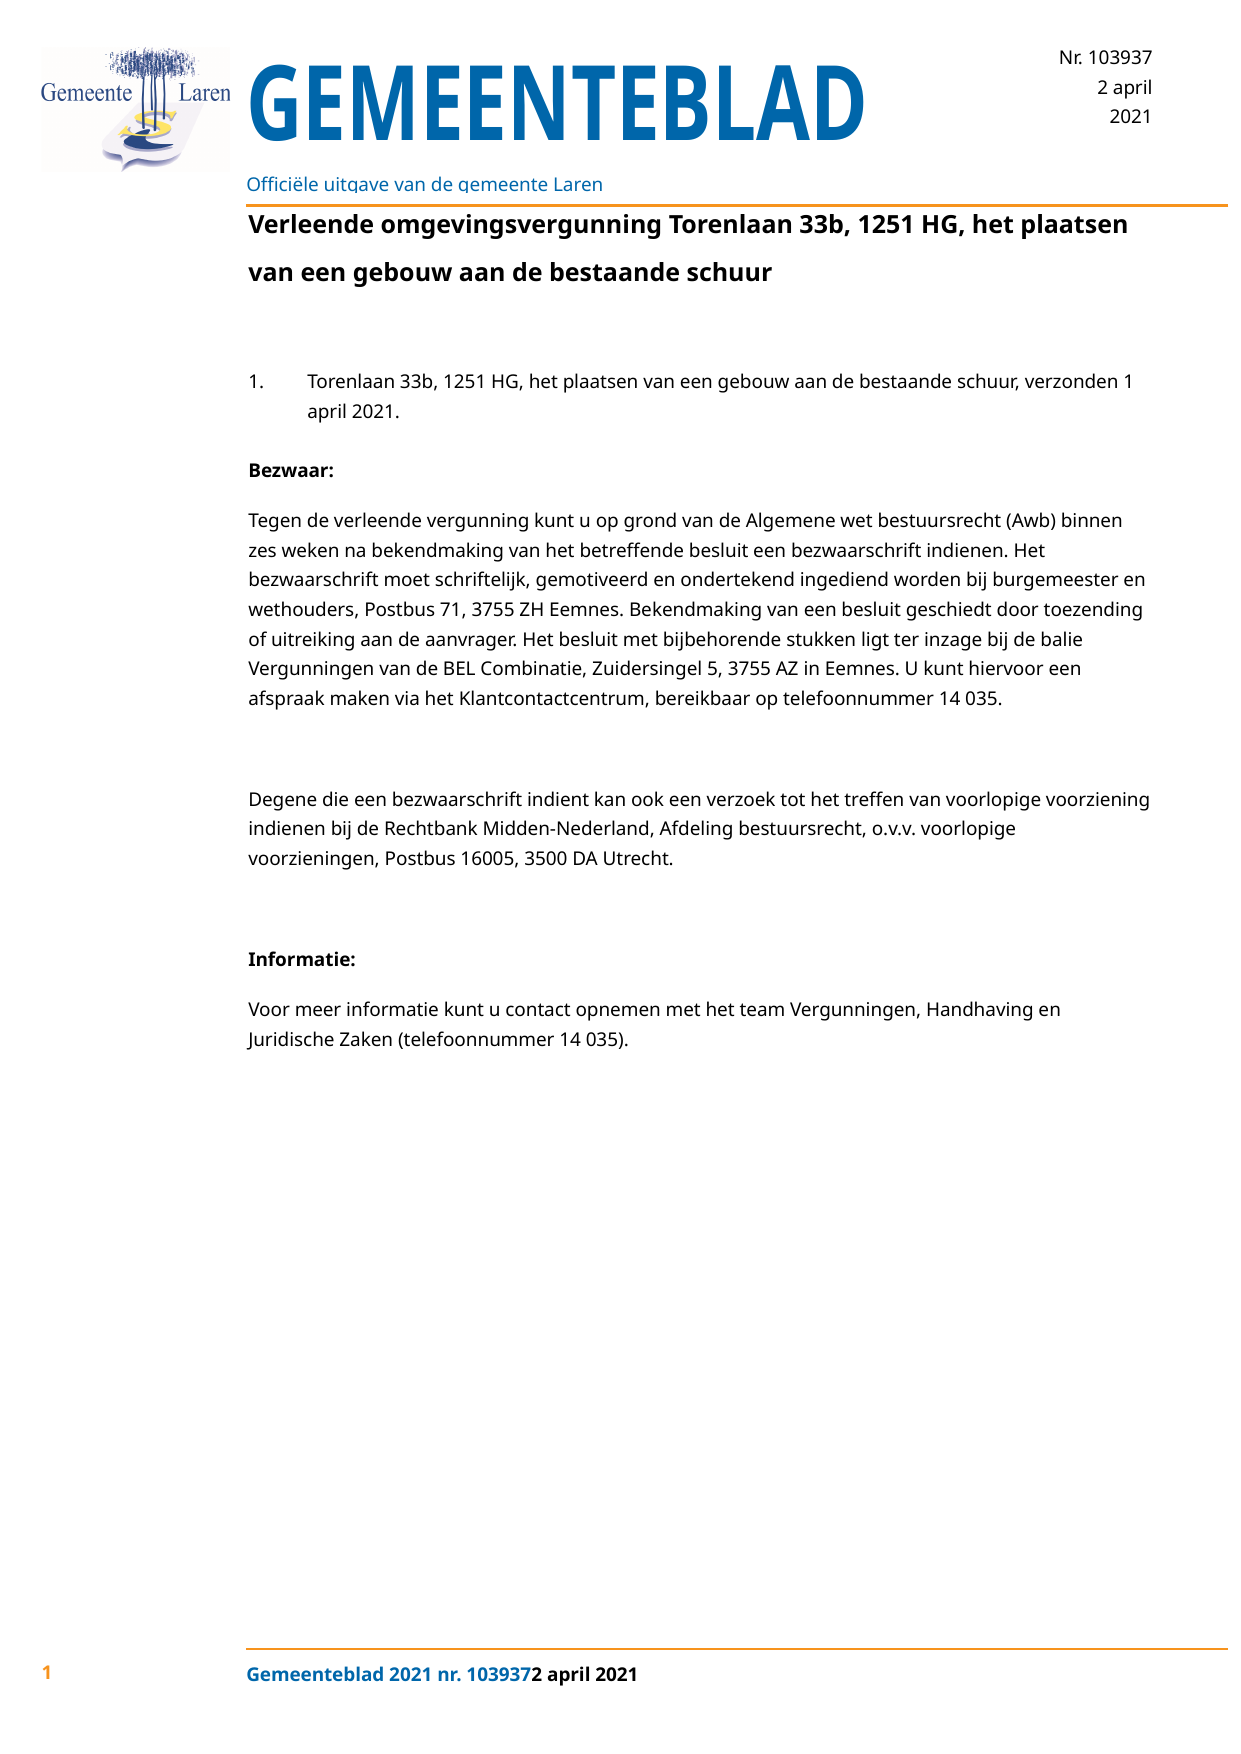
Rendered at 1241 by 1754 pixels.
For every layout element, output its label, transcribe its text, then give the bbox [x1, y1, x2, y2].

list Torenlaan 33b, 1251 HG, het plaatsen van een gebouw aan de bestaande schuur, verzonden 1 april 2021. [248, 368, 1152, 424]
text Degene die een bezwaarschrift indient kan ook een verzoek tot het treffen van voorlopige voorziening indienen bij de Rechtbank Midden-Nederland, Afdeling bestuursrecht, o.v.v. voorlopige voorzieningen, Postbus 16005, 3500 DA Utrecht. [248, 786, 1152, 871]
picture [41, 47, 231, 172]
text Informatie: [248, 946, 1152, 972]
text Tegen de verleende vergunning kunt u op grond van de Algemene wet bestuursrecht (Awb) binnen zes weken na bekendmaking van het betreffende besluit een bezwaarschrift indienen. Het bezwaarschrift moet schriftelijk, gemotiveerd en ondertekend ingediend worden bij burgemeester en wethouders, Postbus 71, 3755 ZH Eemnes. Bekendmaking van een besluit geschiedt door toezending of uitreiking aan de aanvrager. Het besluit met bijbehorende stukken ligt ter inzage bij de balie Vergunningen van de BEL Combinatie, Zuidersingel 5, 3755 AZ in Eemnes. U kunt hiervoor een afspraak maken via het Klantcontactcentrum, bereikbaar op telefoonnummer 14 035. [248, 507, 1152, 711]
text Voor meer informatie kunt u contact opnemen met het team Vergunningen, Handhaving en Juridische Zaken (telefoonnummer 14 035). [248, 996, 1152, 1052]
text Verleende omgevingsvergunning Torenlaan 33b, 1251 HG, het plaatsen van een gebouw aan de bestaande schuur [248, 207, 1152, 288]
text Bezwaar: [248, 457, 1152, 483]
